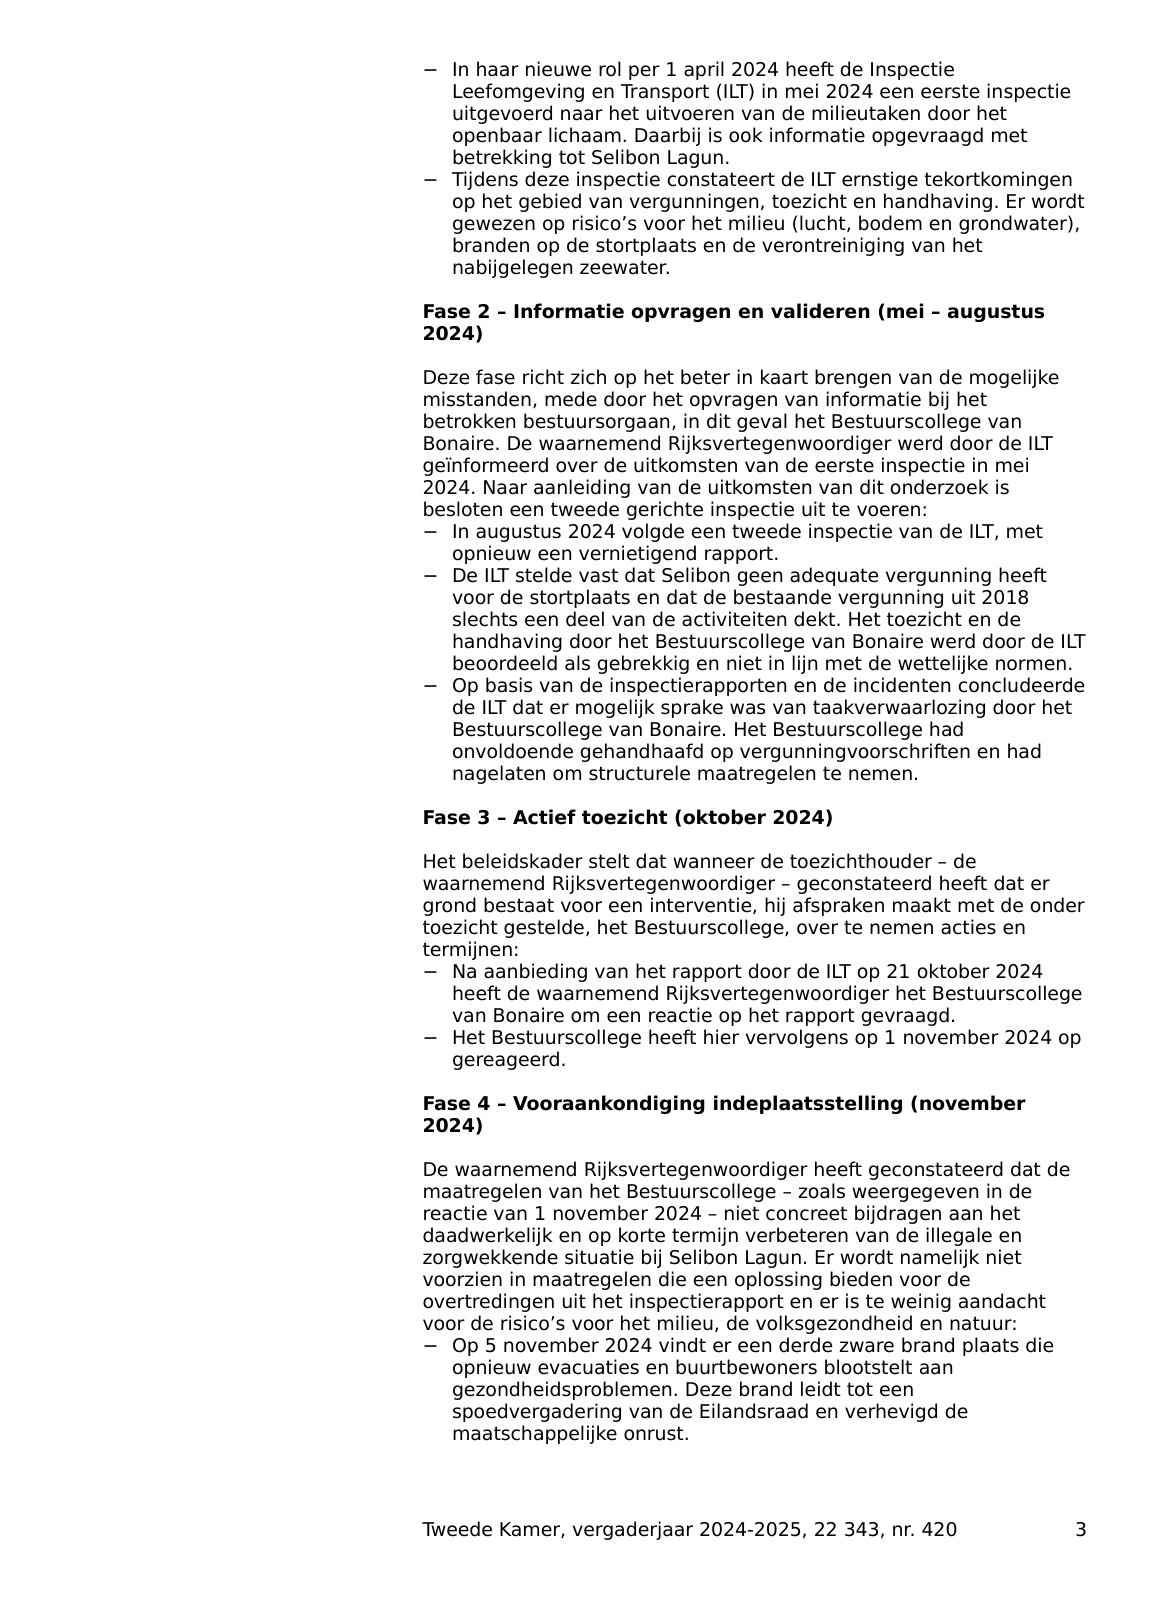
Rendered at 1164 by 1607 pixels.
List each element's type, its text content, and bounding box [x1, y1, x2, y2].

text Het beleidskader stelt dat wanneer de toezichthouder – de waarnemend Rijksvertegenwoordiger – geconstateerd heeft dat er grond bestaat voor een interventie, hij afspraken maakt met de onder toezicht gestelde, het Bestuurscollege, over te nemen acties en termijnen: [422, 851, 1087, 961]
text − Op 5 november 2024 vindt er een derde zware brand plaats die opnieuw evacuaties en buurtbewoners blootstelt aan gezondheidsproblemen. Deze brand leidt tot een spoedvergadering van de Eilandsraad en verhevigd de maatschappelijke onrust. [422, 1335, 1087, 1445]
text − In augustus 2024 volgde een tweede inspectie van de ILT, met opnieuw een vernietigend rapport. [422, 521, 1087, 565]
subtitle Fase 2 – Informatie opvragen en valideren (mei – augustus 2024) [422, 301, 1087, 345]
text − De ILT stelde vast dat Selibon geen adequate vergunning heeft voor de stortplaats en dat de bestaande vergunning uit 2018 slechts een deel van de activiteiten dekt. Het toezicht en de handhaving door het Bestuurscollege van Bonaire werd door de ILT beoordeeld als gebrekkig en niet in lijn met de wettelijke normen. [422, 565, 1087, 675]
text De waarnemend Rijksvertegenwoordiger heeft geconstateerd dat de maatregelen van het Bestuurscollege – zoals weergegeven in de reactie van 1 november 2024 – niet concreet bijdragen aan het daadwerkelijk en op korte termijn verbeteren van de illegale en zorgwekkende situatie bij Selibon Lagun. Er wordt namelijk niet voorzien in maatregelen die een oplossing bieden voor de overtredingen uit het inspectierapport en er is te weinig aandacht voor de risico’s voor het milieu, de volksgezondheid en natuur: [422, 1159, 1087, 1335]
text Deze fase richt zich op het beter in kaart brengen van de mogelijke misstanden, mede door het opvragen van informatie bij het betrokken bestuursorgaan, in dit geval het Bestuurscollege van Bonaire. De waarnemend Rijksvertegenwoordiger werd door de ILT geïnformeerd over de uitkomsten van de eerste inspectie in mei 2024. Naar aanleiding van de uitkomsten van dit onderzoek is besloten een tweede gerichte inspectie uit te voeren: [422, 367, 1087, 521]
text − Op basis van de inspectierapporten en de incidenten concludeerde de ILT dat er mogelijk sprake was van taakverwaarlozing door het Bestuurscollege van Bonaire. Het Bestuurscollege had onvoldoende gehandhaafd op vergunningvoorschriften en had nagelaten om structurele maatregelen te nemen. [422, 675, 1087, 785]
subtitle Fase 3 – Actief toezicht (oktober 2024) [422, 807, 1087, 829]
text − Het Bestuurscollege heeft hier vervolgens op 1 november 2024 op gereageerd. [422, 1027, 1087, 1071]
text − Na aanbieding van het rapport door de ILT op 21 oktober 2024 heeft de waarnemend Rijksvertegenwoordiger het Bestuurscollege van Bonaire om een reactie op het rapport gevraagd. [422, 961, 1087, 1027]
subtitle Fase 4 – Vooraankondiging indeplaatsstelling (november 2024) [422, 1093, 1087, 1137]
text − Tijdens deze inspectie constateert de ILT ernstige tekortkomingen op het gebied van vergunningen, toezicht en handhaving. Er wordt gewezen op risico’s voor het milieu (lucht, bodem en grondwater), branden op de stortplaats en de verontreiniging van het nabijgelegen zeewater. [422, 169, 1087, 279]
text − In haar nieuwe rol per 1 april 2024 heeft de Inspectie Leefomgeving en Transport (ILT) in mei 2024 een eerste inspectie uitgevoerd naar het uitvoeren van de milieutaken door het openbaar lichaam. Daarbij is ook informatie opgevraagd met betrekking tot Selibon Lagun. [422, 59, 1087, 169]
